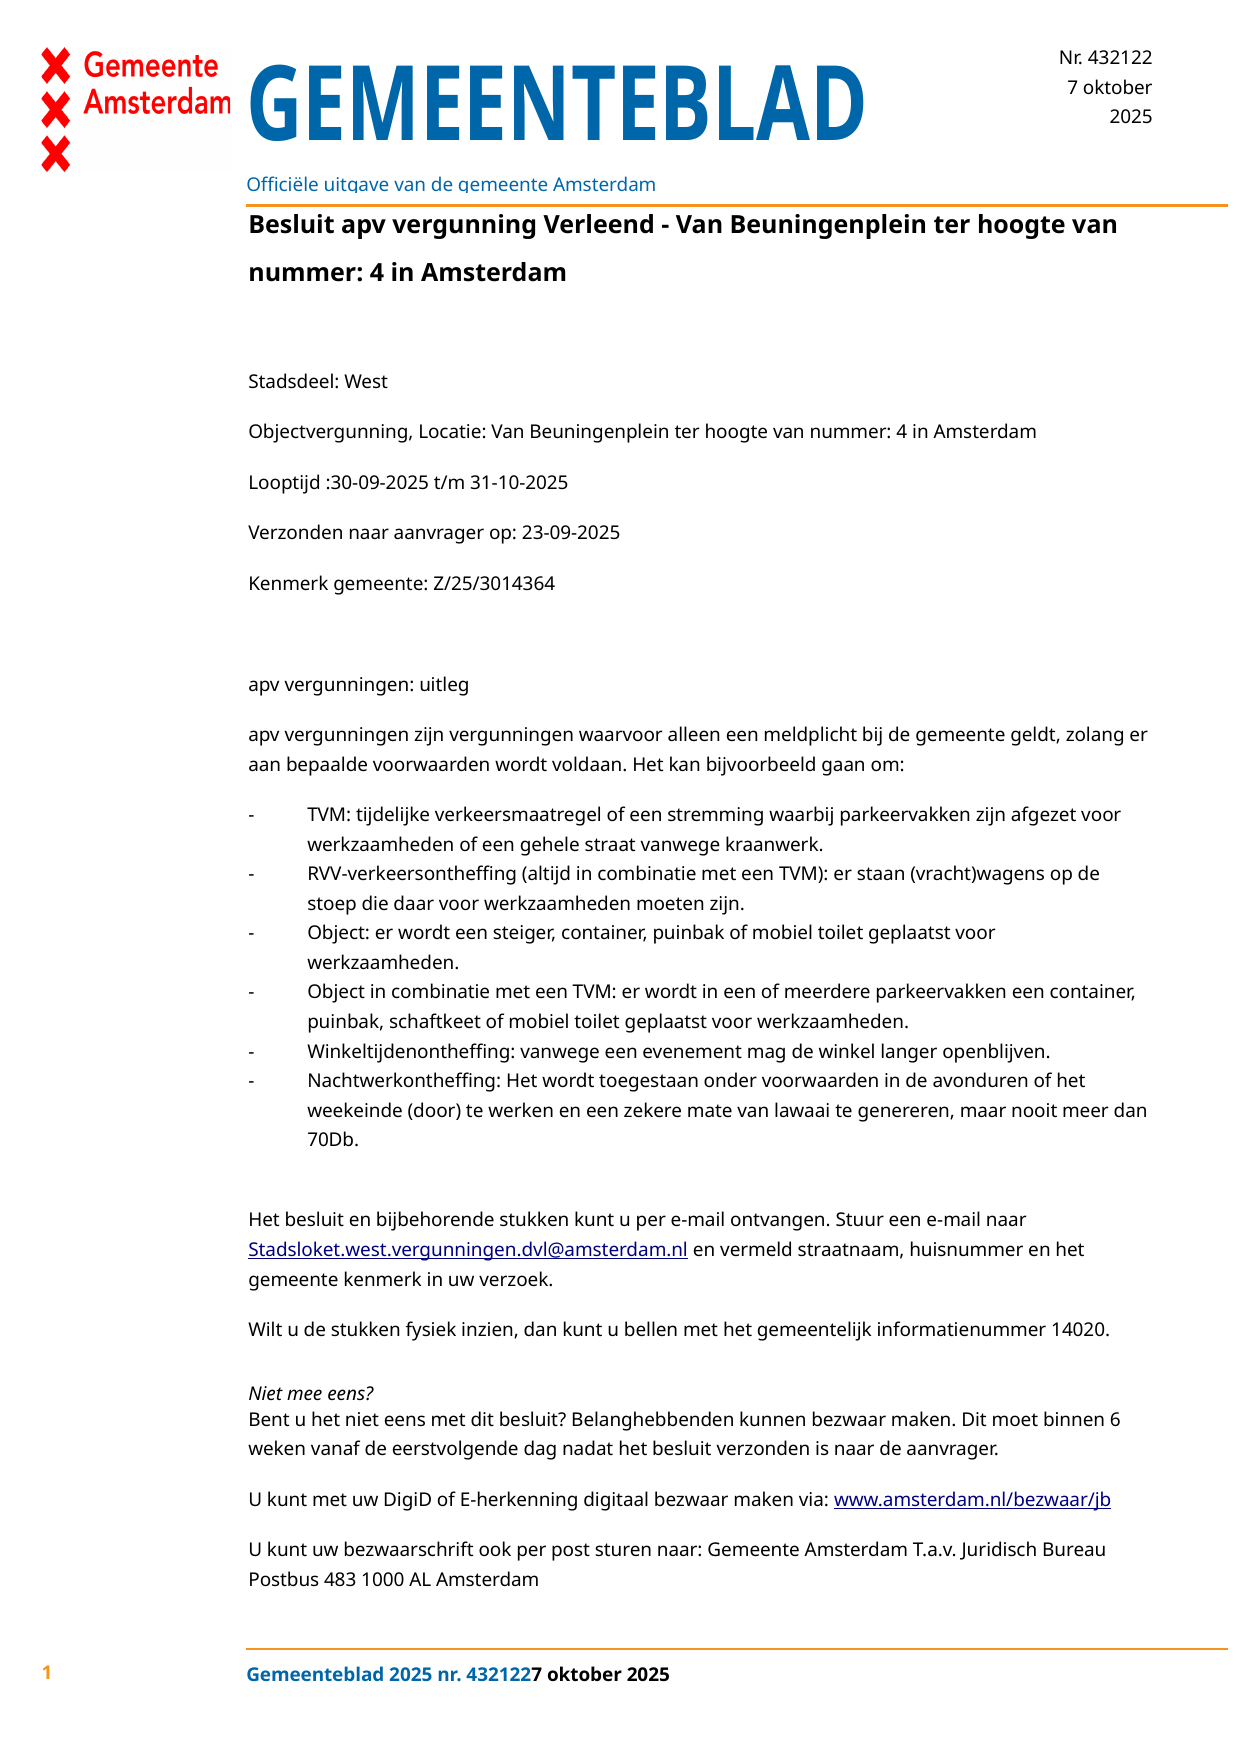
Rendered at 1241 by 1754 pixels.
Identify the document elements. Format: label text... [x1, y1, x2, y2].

text Wilt u de stukken fysiek inzien, dan kunt u bellen met het gemeentelijk informatienummer 14020. [248, 1316, 1152, 1342]
text apv vergunningen: uitleg [248, 671, 1152, 697]
text Verzonden naar aanvrager op: 23-09-2025 [248, 519, 1152, 545]
text Kenmerk gemeente: Z/25/3014364 [248, 570, 1152, 596]
text U kunt met uw DigiD of E-herkenning digitaal bezwaar maken via: www.amsterdam.nl/bezwaar/jb [248, 1486, 1152, 1512]
picture [41, 47, 231, 172]
text Bent u het niet eens met dit besluit? Belanghebbenden kunnen bezwaar maken. Dit moet binnen 6 weken vanaf de eerstvolgende dag nadat het besluit verzonden is naar de aanvrager. [248, 1406, 1152, 1461]
text U kunt uw bezwaarschrift ook per post sturen naar: Gemeente Amsterdam T.a.v. Juridisch Bureau Postbus 483 1000 AL Amsterdam [248, 1536, 1152, 1592]
list Object: er wordt een steiger, container, puinbak of mobiel toilet geplaatst voor werkzaamheden. [248, 919, 1152, 975]
text Het besluit en bijbehorende stukken kunt u per e-mail ontvangen. Stuur een e-mail naar Stadsloket.west.vergunningen.dvl@amsterdam.nl en vermeld straatnaam, huisnummer en het gemeente kenmerk in uw verzoek. [248, 1207, 1152, 1292]
text Stadsdeel: West [248, 368, 1152, 394]
text Looptijd :30-09-2025 t/m 31-10-2025 [248, 469, 1152, 495]
list TVM: tijdelijke verkeersmaatregel of een stremming waarbij parkeervakken zijn afgezet voor werkzaamheden of een gehele straat vanwege kraanwerk. [248, 801, 1152, 857]
text Niet mee eens? [248, 1380, 1152, 1406]
text apv vergunningen zijn vergunningen waarvoor alleen een meldplicht bij de gemeente geldt, zolang er aan bepaalde voorwaarden wordt voldaan. Het kan bijvoorbeeld gaan om: [248, 721, 1152, 777]
list Nachtwerkontheffing: Het wordt toegestaan onder voorwaarden in de avonduren of het weekeinde (door) te werken en een zekere mate van lawaai te genereren, maar nooit meer dan 70Db. [248, 1067, 1152, 1152]
list Winkeltijdenontheffing: vanwege een evenement mag de winkel langer openblijven. [248, 1038, 1152, 1064]
list Object in combinatie met een TVM: er wordt in een of meerdere parkeervakken een container, puinbak, schaftkeet of mobiel toilet geplaatst voor werkzaamheden. [248, 979, 1152, 1034]
text Besluit apv vergunning Verleend - Van Beuningenplein ter hoogte van nummer: 4 in Amsterdam [248, 207, 1152, 288]
list RVV-verkeersontheffing (altijd in combinatie met een TVM): er staan (vracht)wagens op de stoep die daar voor werkzaamheden moeten zijn. [248, 860, 1152, 916]
text Objectvergunning, Locatie: Van Beuningenplein ter hoogte van nummer: 4 in Amsterdam [248, 419, 1152, 444]
